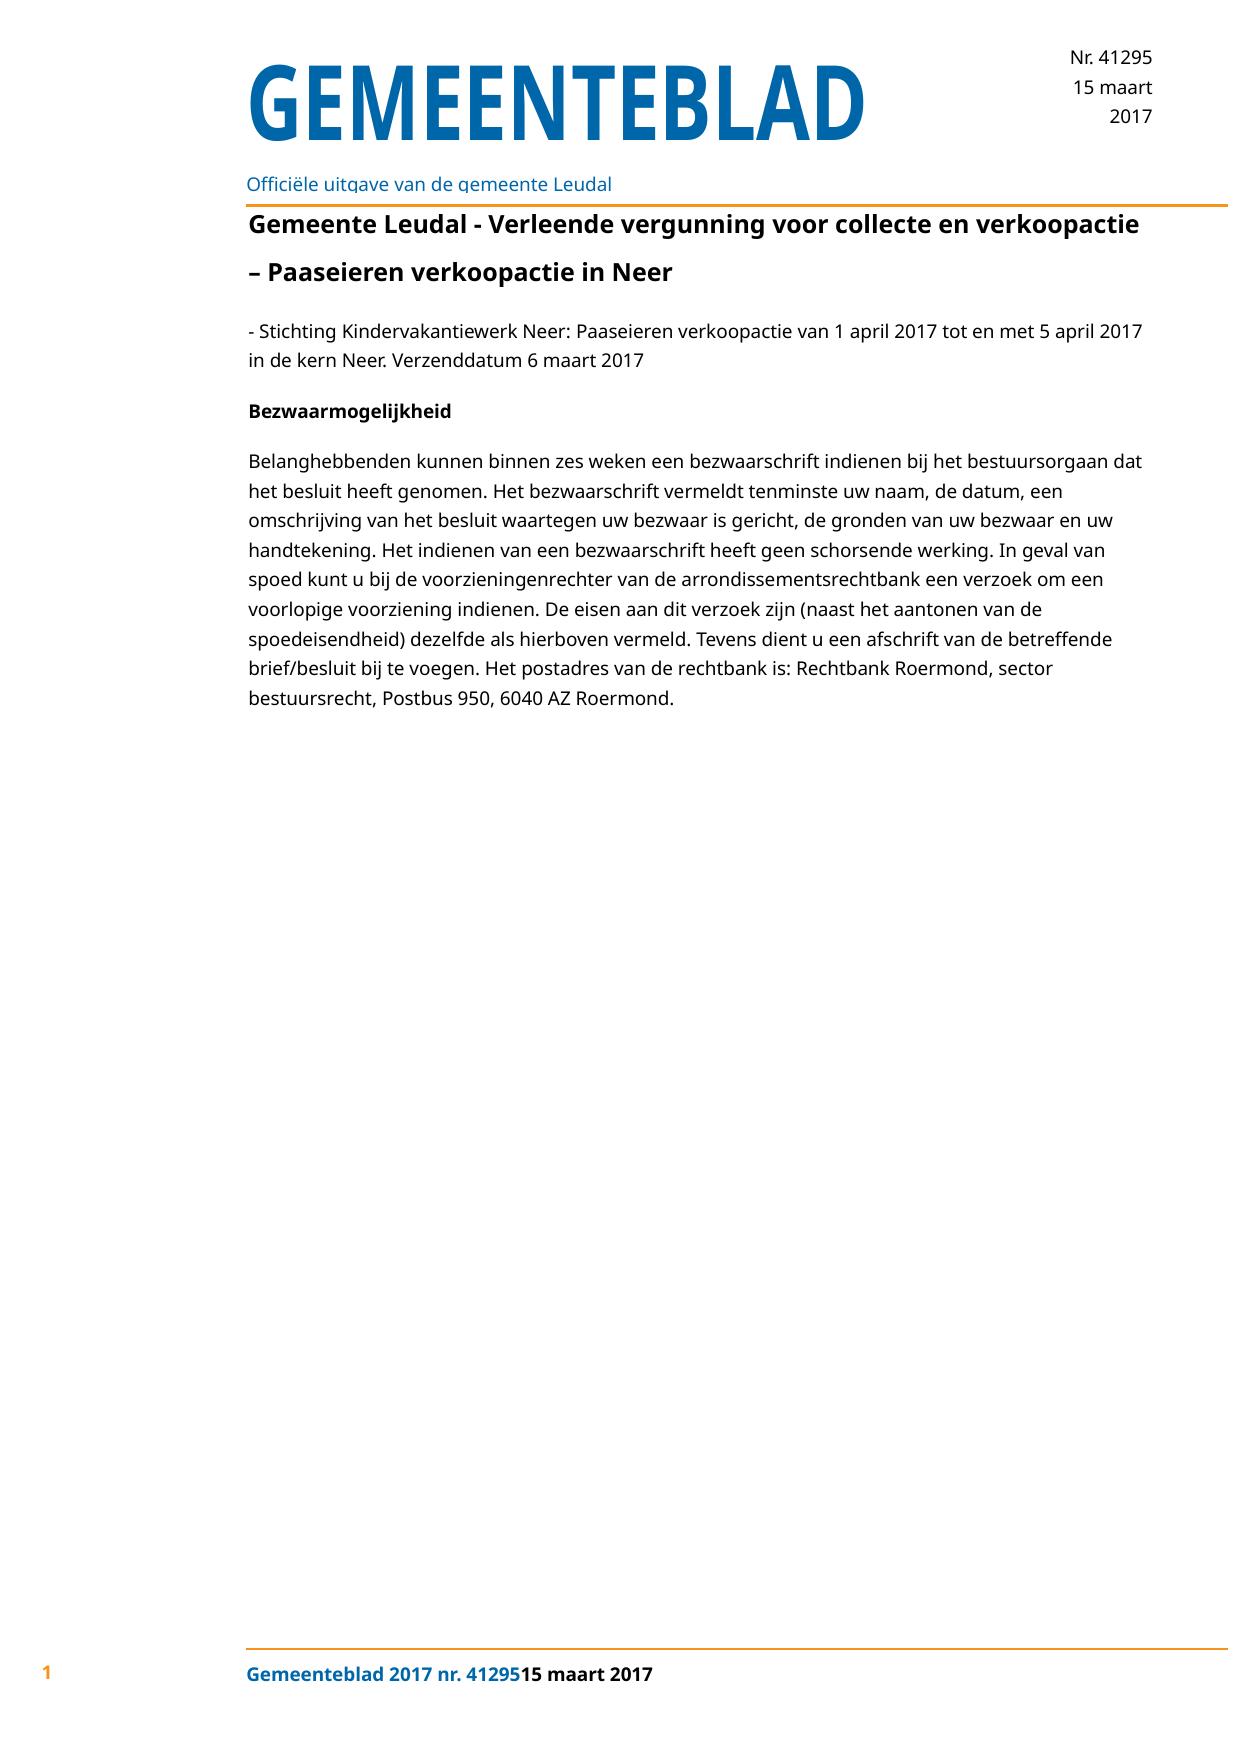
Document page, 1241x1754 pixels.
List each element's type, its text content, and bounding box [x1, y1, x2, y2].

picture [41, 47, 231, 172]
text Bezwaarmogelijkheid [248, 398, 1152, 424]
text Gemeente Leudal - Verleende vergunning voor collecte en verkoopactie – Paaseieren verkoopactie in Neer [248, 207, 1152, 288]
text Belanghebbenden kunnen binnen zes weken een bezwaarschrift indienen bij het bestuursorgaan dat het besluit heeft genomen. Het bezwaarschrift vermeldt tenminste uw naam, de datum, een omschrijving van het besluit waartegen uw bezwaar is gericht, de gronden van uw bezwaar en uw handtekening. Het indienen van een bezwaarschrift heeft geen schorsende werking. In geval van spoed kunt u bij de voorzieningenrechter van de arrondissementsrechtbank een verzoek om een voorlopige voorziening indienen. De eisen aan dit verzoek zijn (naast het aantonen van de spoedeisendheid) dezelfde als hierboven vermeld. Tevens dient u een afschrift van de betreffende brief/besluit bij te voegen. Het postadres van de rechtbank is: Rechtbank Roermond, sector bestuursrecht, Postbus 950, 6040 AZ Roermond. [248, 448, 1152, 711]
text - Stichting Kindervakantiewerk Neer: Paaseieren verkoopactie van 1 april 2017 tot en met 5 april 2017 in de kern Neer. Verzenddatum 6 maart 2017 [248, 318, 1152, 373]
